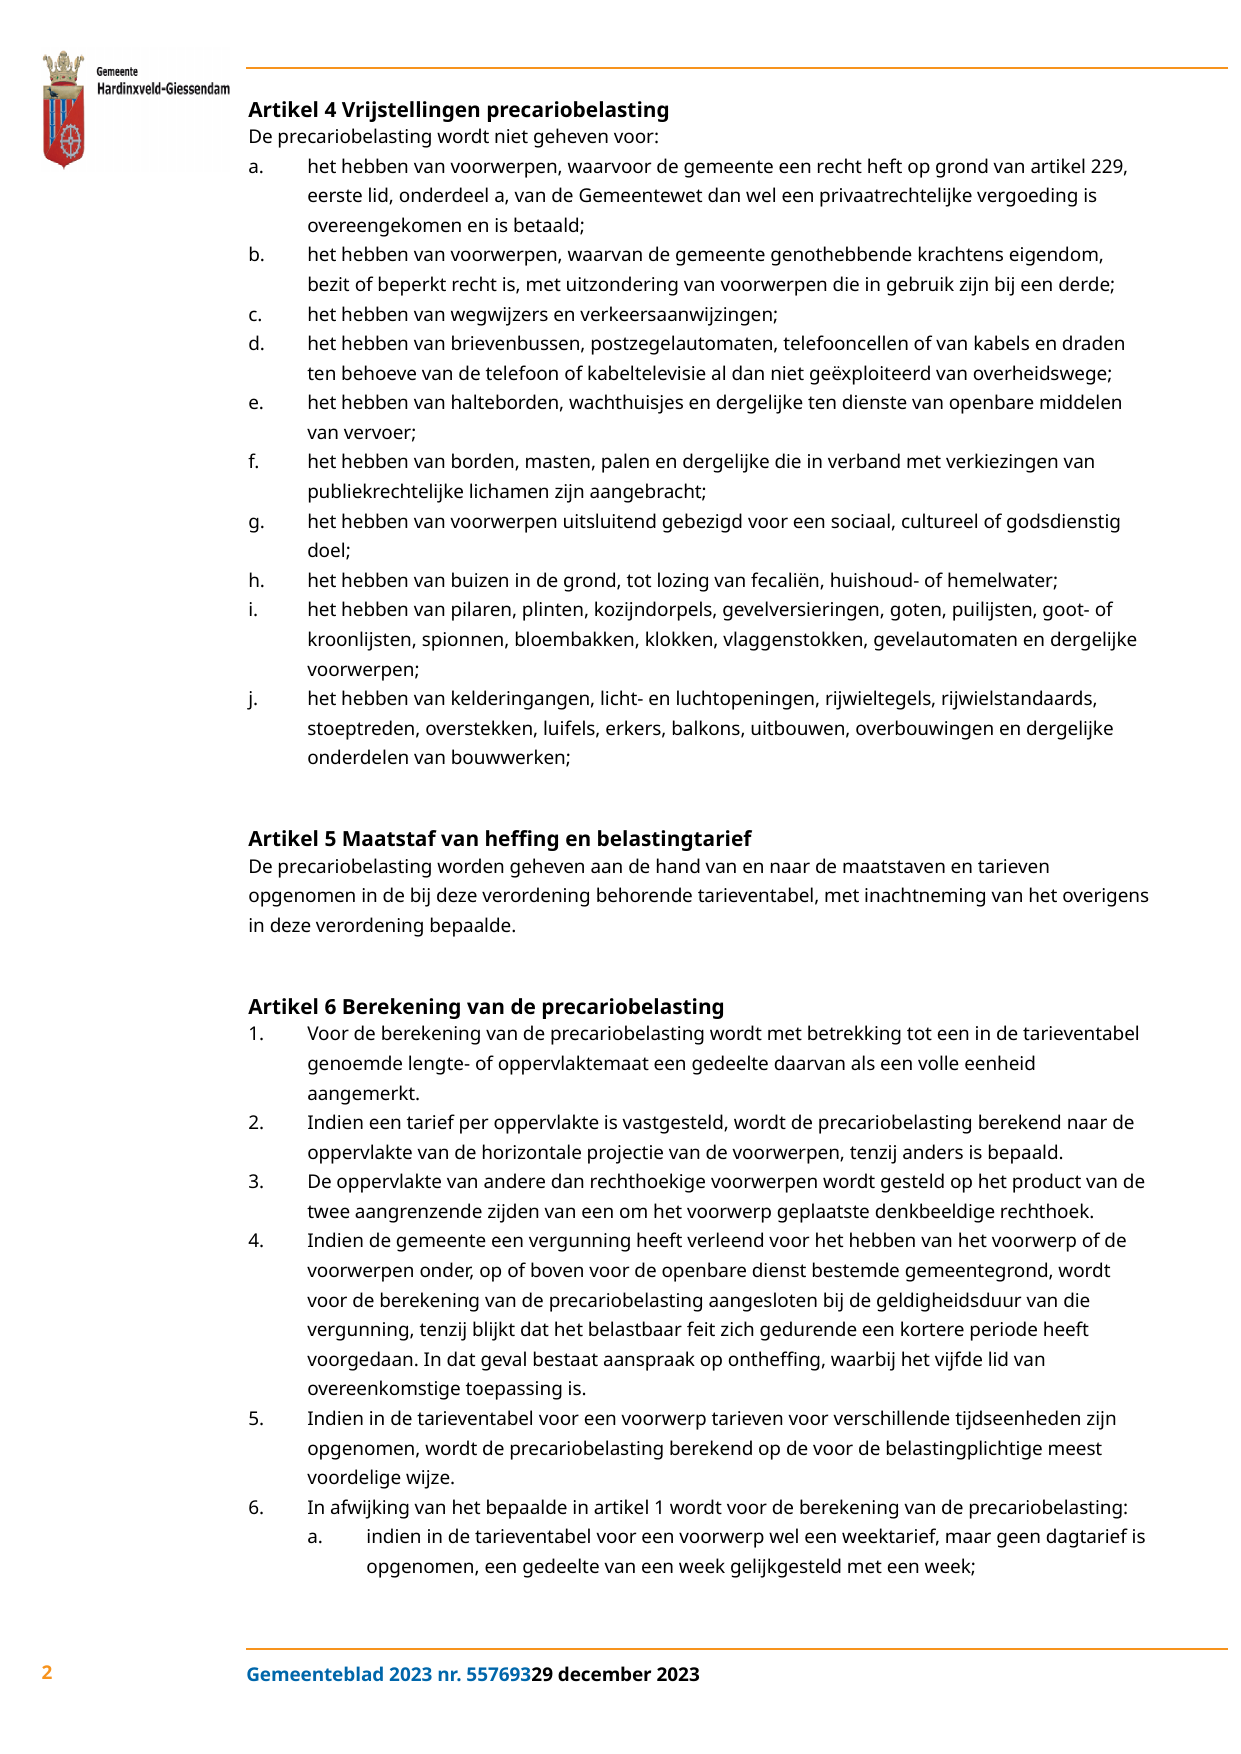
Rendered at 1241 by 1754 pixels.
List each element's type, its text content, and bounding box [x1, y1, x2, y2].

list het hebben van voorwerpen, waarvan de gemeente genothebbende krachtens eigendom, bezit of beperkt recht is, met uitzondering van voorwerpen die in gebruik zijn bij een derde; [248, 242, 1152, 297]
text Artikel 5 Maatstaf van heffing en belastingtarief [248, 824, 1152, 853]
list het hebben van borden, masten, palen en dergelijke die in verband met verkiezingen van publiekrechtelijke lichamen zijn aangebracht; [248, 449, 1152, 504]
list Indien een tarief per oppervlakte is vastgesteld, wordt de precariobelasting berekend naar de oppervlakte van de horizontale projectie van de voorwerpen, tenzij anders is bepaald. [248, 1109, 1152, 1164]
list het hebben van voorwerpen, waarvoor de gemeente een recht heft op grond van artikel 229, eerste lid, onderdeel a, van de Gemeentewet dan wel een privaatrechtelijke vergoeding is overeengekomen en is betaald; [248, 153, 1152, 238]
list het hebben van pilaren, plinten, kozijndorpels, gevelversieringen, goten, puilijsten, goot- of kroonlijsten, spionnen, bloembakken, klokken, vlaggenstokken, gevelautomaten en dergelijke voorwerpen; [248, 597, 1152, 681]
list het hebben van kelderingangen, licht- en luchtopeningen, rijwieltegels, rijwielstandaards, stoeptreden, overstekken, luifels, erkers, balkons, uitbouwen, overbouwingen en dergelijke onderdelen van bouwwerken; [248, 685, 1152, 770]
text De precariobelasting worden geheven aan de hand van en naar de maatstaven en tarieven opgenomen in de bij deze verordening behorende tarieventabel, met inachtneming van het overigens in deze verordening bepaalde. [248, 853, 1152, 938]
text Artikel 6 Berekening van de precariobelasting [248, 992, 1152, 1021]
list De oppervlakte van andere dan rechthoekige voorwerpen wordt gesteld op het product van de twee aangrenzende zijden van een om het voorwerp geplaatste denkbeeldige rechthoek. [248, 1168, 1152, 1224]
list Voor de berekening van de precariobelasting wordt met betrekking tot een in de tarieventabel genoemde lengte- of oppervlaktemaat een gedeelte daarvan als een volle eenheid aangemerkt. [248, 1021, 1152, 1105]
list het hebben van brievenbussen, postzegelautomaten, telefooncellen of van kabels en draden ten behoeve van de telefoon of kabeltelevisie al dan niet geëxploiteerd van overheidswege; [248, 330, 1152, 386]
list het hebben van halteborden, wachthuisjes en dergelijke ten dienste van openbare middelen van vervoer; [248, 389, 1152, 445]
list het hebben van buizen in de grond, tot lozing van fecaliën, huishoud- of hemelwater; [248, 567, 1152, 593]
list Indien in de tarieventabel voor een voorwerp tarieven voor verschillende tijdseenheden zijn opgenomen, wordt de precariobelasting berekend op de voor de belastingplichtige meest voordelige wijze. [248, 1405, 1152, 1490]
list het hebben van voorwerpen uitsluitend gebezigd voor een sociaal, cultureel of godsdienstig doel; [248, 508, 1152, 563]
list In afwijking van het bepaalde in artikel 1 wordt voor de berekening van de precariobelasting: [248, 1494, 1152, 1519]
list het hebben van wegwijzers en verkeersaanwijzingen; [248, 301, 1152, 326]
text Artikel 4 Vrijstellingen precariobelasting [248, 95, 1152, 123]
list Indien de gemeente een vergunning heeft verleend voor het hebben van het voorwerp of de voorwerpen onder, op of boven voor de openbare dienst bestemde gemeentegrond, wordt voor de berekening van de precariobelasting aangesloten bij de geldigheidsduur van die vergunning, tenzij blijkt dat het belastbaar feit zich gedurende een kortere periode heeft voorgedaan. In dat geval bestaat aanspraak op ontheffing, waarbij het vijfde lid van overeenkomstige toepassing is. [248, 1228, 1152, 1401]
picture [41, 47, 231, 172]
list indien in de tarieventabel voor een voorwerp wel een weektarief, maar geen dagtarief is opgenomen, een gedeelte van een week gelijkgesteld met een week; [307, 1523, 1152, 1579]
text De precariobelasting wordt niet geheven voor: [248, 123, 1152, 149]
